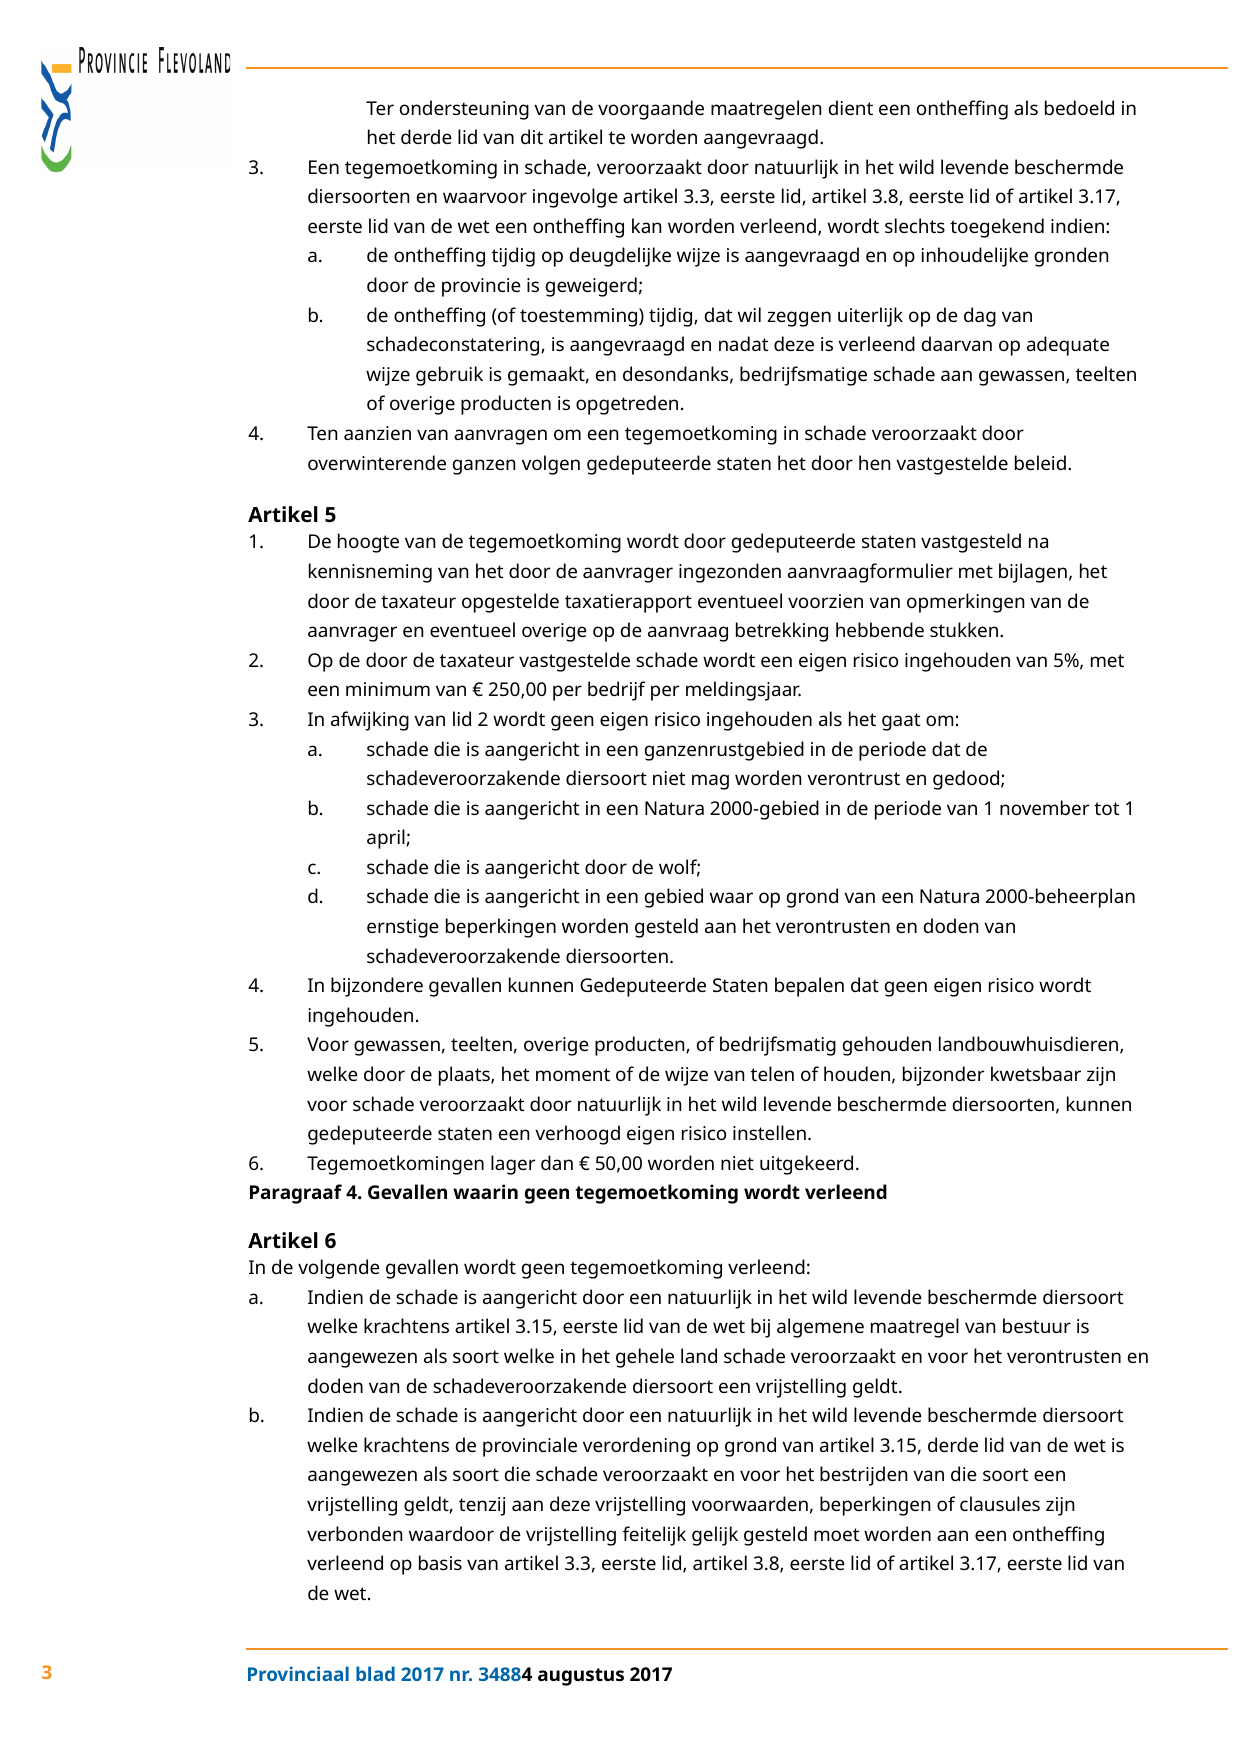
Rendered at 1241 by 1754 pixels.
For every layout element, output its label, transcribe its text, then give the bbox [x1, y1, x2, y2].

list Een tegemoetkoming in schade, veroorzaakt door natuurlijk in het wild levende beschermde diersoorten en waarvoor ingevolge artikel 3.3, eerste lid, artikel 3.8, eerste lid of artikel 3.17, eerste lid van de wet een ontheffing kan worden verleend, wordt slechts toegekend indien: [248, 154, 1152, 239]
list schade die is aangericht in een gebied waar op grond van een Natura 2000-beheerplan ernstige beperkingen worden gesteld aan het verontrusten en doden van schadeveroorzakende diersoorten. [307, 884, 1152, 968]
list Ter ondersteuning van de voorgaande maatregelen dient een ontheffing als bedoeld in het derde lid van dit artikel te worden aangevraagd. [307, 95, 1152, 150]
list De hoogte van de tegemoetkoming wordt door gedeputeerde staten vastgesteld na kennisneming van het door de aanvrager ingezonden aanvraagformulier met bijlagen, het door de taxateur opgestelde taxatierapport eventueel voorzien van opmerkingen van de aanvrager en eventueel overige op de aanvraag betrekking hebbende stukken. [248, 529, 1152, 643]
list schade die is aangericht in een Natura 2000-gebied in de periode van 1 november tot 1 april; [307, 795, 1152, 850]
list schade die is aangericht door de wolf; [307, 854, 1152, 880]
list schade die is aangericht in een ganzenrustgebied in de periode dat de schadeveroorzakende diersoort niet mag worden verontrust en gedood; [307, 736, 1152, 791]
text In de volgende gevallen wordt geen tegemoetkoming verleend: [248, 1254, 1152, 1280]
list In bijzondere gevallen kunnen Gedeputeerde Staten bepalen dat geen eigen risico wordt ingehouden. [248, 972, 1152, 1028]
text Artikel 6 [248, 1226, 1152, 1254]
list de ontheffing tijdig op deugdelijke wijze is aangevraagd en op inhoudelijke gronden door de provincie is geweigerd; [307, 243, 1152, 298]
picture [41, 47, 231, 172]
list Ten aanzien van aanvragen om een tegemoetkoming in schade veroorzaakt door overwinterende ganzen volgen gedeputeerde staten het door hen vastgestelde beleid. [248, 420, 1152, 476]
list de ontheffing (of toestemming) tijdig, dat wil zeggen uiterlijk op de dag van schadeconstatering, is aangevraagd en nadat deze is verleend daarvan op adequate wijze gebruik is gemaakt, en desondanks, bedrijfsmatige schade aan gewassen, teelten of overige producten is opgetreden. [307, 302, 1152, 416]
list In afwijking van lid 2 wordt geen eigen risico ingehouden als het gaat om: [248, 706, 1152, 732]
list Tegemoetkomingen lager dan € 50,00 worden niet uitgekeerd. [248, 1150, 1152, 1176]
list Indien de schade is aangericht door een natuurlijk in het wild levende beschermde diersoort welke krachtens artikel 3.15, eerste lid van de wet bij algemene maatregel van bestuur is aangewezen als soort welke in het gehele land schade veroorzaakt en voor het verontrusten en doden van de schadeveroorzakende diersoort een vrijstelling geldt. [248, 1284, 1152, 1398]
text Artikel 5 [248, 500, 1152, 529]
text Paragraaf 4. Gevallen waarin geen tegemoetkoming wordt verleend [248, 1179, 1152, 1205]
list Indien de schade is aangericht door een natuurlijk in het wild levende beschermde diersoort welke krachtens de provinciale verordening op grond van artikel 3.15, derde lid van de wet is aangewezen als soort die schade veroorzaakt en voor het bestrijden van die soort een vrijstelling geldt, tenzij aan deze vrijstelling voorwaarden, beperkingen of clausules zijn verbonden waardoor de vrijstelling feitelijk gelijk gesteld moet worden aan een ontheffing verleend op basis van artikel 3.3, eerste lid, artikel 3.8, eerste lid of artikel 3.17, eerste lid van de wet. [248, 1402, 1152, 1606]
list Op de door de taxateur vastgestelde schade wordt een eigen risico ingehouden van 5%, met een minimum van € 250,00 per bedrijf per meldingsjaar. [248, 647, 1152, 702]
list Voor gewassen, teelten, overige producten, of bedrijfsmatig gehouden landbouwhuisdieren, welke door de plaats, het moment of de wijze van telen of houden, bijzonder kwetsbaar zijn voor schade veroorzaakt door natuurlijk in het wild levende beschermde diersoorten, kunnen gedeputeerde staten een verhoogd eigen risico instellen. [248, 1032, 1152, 1146]
